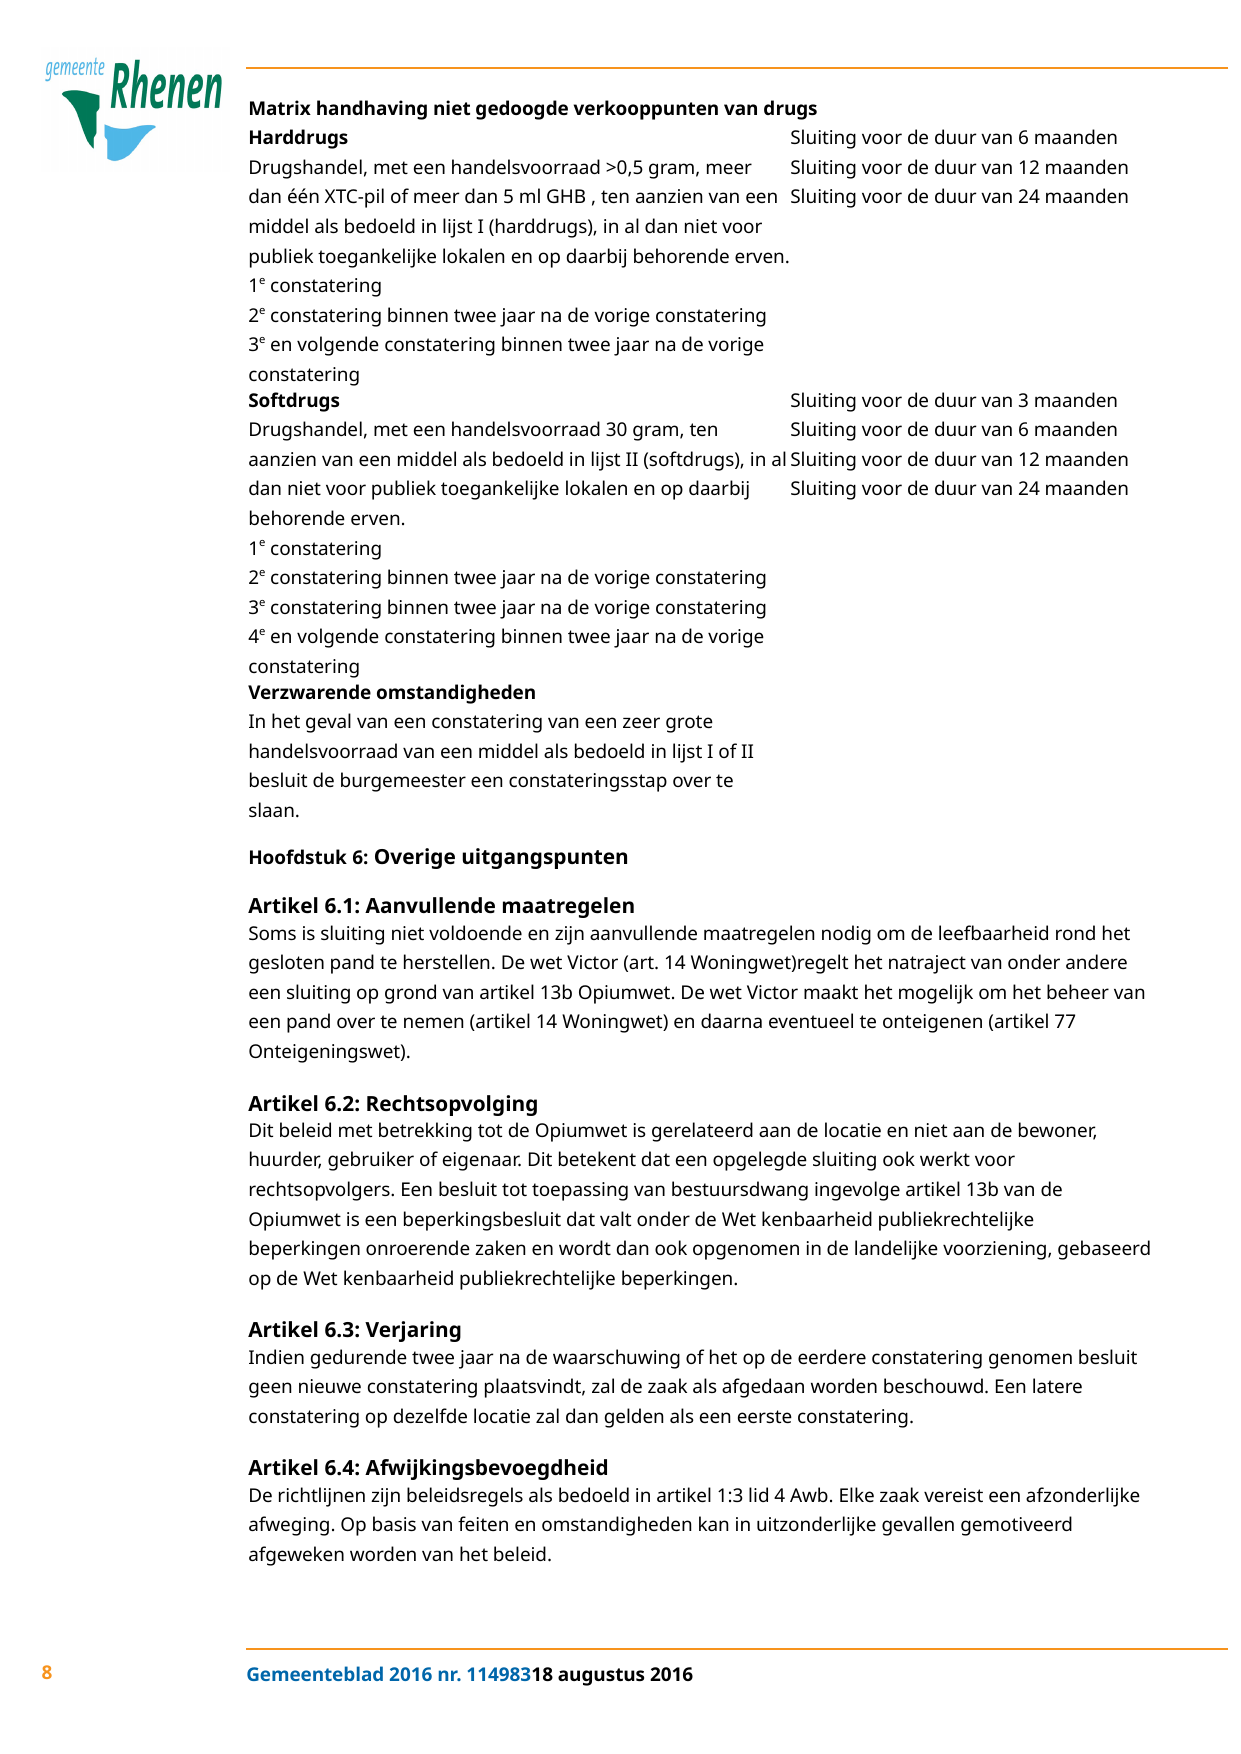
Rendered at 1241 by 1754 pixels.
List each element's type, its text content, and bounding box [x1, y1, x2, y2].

text Artikel 6.1: Aanvullende maatregelen [248, 891, 1152, 920]
picture [41, 47, 231, 172]
text De richtlijnen zijn beleidsregels als bedoeld in artikel 1:3 lid 4 Awb. Elke zaak vereist een afzonderlijke afweging. Op basis van feiten en omstandigheden kan in uitzonderlijke gevallen gemotiveerd afgeweken worden van het beleid. [248, 1482, 1152, 1567]
text Matrix handhaving niet gedoogde verkooppunten van drugs [248, 95, 1152, 121]
text Soms is sluiting niet voldoende en zijn aanvullende maatregelen nodig om de leefbaarheid rond het gesloten pand te herstellen. De wet Victor (art. 14 Woningwet)regelt het natraject van onder andere een sluiting op grond van artikel 13b Opiumwet. De wet Victor maakt het mogelijk om het beheer van een pand over te nemen (artikel 14 Woningwet) en daarna eventueel te onteigenen (artikel 77 Onteigeningswet). [248, 920, 1152, 1064]
text Indien gedurende twee jaar na de waarschuwing of het op de eerdere constatering genomen besluit geen nieuwe constatering plaatsvindt, zal de zaak als afgedaan worden beschouwd. Een latere constatering op dezelfde locatie zal dan gelden als een eerste constatering. [248, 1344, 1152, 1429]
table_header Sluiting voor de duur van 6 maanden Sluiting voor de duur van 12 maanden Sluiting voor de duur van 24 maanden [790, 125, 1152, 387]
table_cell [790, 679, 1152, 823]
text Dit beleid met betrekking tot de Opiumwet is gerelateerd aan de locatie en niet aan de bewoner, huurder, gebruiker of eigenaar. Dit betekent dat een opgelegde sluiting ook werkt voor rechtsopvolgers. Een besluit tot toepassing van bestuursdwang ingevolge artikel 13b van de Opiumwet is een beperkingsbesluit dat valt onder de Wet kenbaarheid publiekrechtelijke beperkingen onroerende zaken en wordt dan ook opgenomen in de landelijke voorziening, gebaseerd op de Wet kenbaarheid publiekrechtelijke beperkingen. [248, 1117, 1152, 1291]
text Artikel 6.4: Afwijkingsbevoegdheid [248, 1453, 1152, 1482]
table_cell Sluiting voor de duur van 3 maanden Sluiting voor de duur van 6 maanden Sluiting voor de duur van 12 maanden Sluiting voor de duur van 24 maanden [790, 387, 1152, 679]
text Artikel 6.2: Rechtsopvolging [248, 1089, 1152, 1117]
table_header Harddrugs Drugshandel, met een handelsvoorraad >0,5 gram, meer dan één XTC-pil of meer dan 5 ml GHB , ten aanzien van een middel als bedoeld in lijst I (harddrugs), in al dan niet voor publiek toegankelijke lokalen en op daarbij behorende erven. 1e constatering 2e constatering binnen twee jaar na de vorige constatering 3e en volgende constatering binnen twee jaar na de vorige constatering [248, 125, 790, 387]
text Artikel 6.3: Verjaring [248, 1315, 1152, 1344]
table_cell Softdrugs Drugshandel, met een handelsvoorraad 30 gram, ten aanzien van een middel als bedoeld in lijst II (softdrugs), in al dan niet voor publiek toegankelijke lokalen en op daarbij behorende erven. 1e constatering 2e constatering binnen twee jaar na de vorige constatering 3e constatering binnen twee jaar na de vorige constatering 4e en volgende constatering binnen twee jaar na de vorige constatering [248, 387, 790, 679]
table_cell Verzwarende omstandigheden In het geval van een constatering van een zeer grote handelsvoorraad van een middel als bedoeld in lijst I of II besluit de burgemeester een constateringsstap over te slaan. [248, 679, 790, 823]
text Hoofdstuk 6: Overige uitgangspunten [248, 842, 1152, 871]
